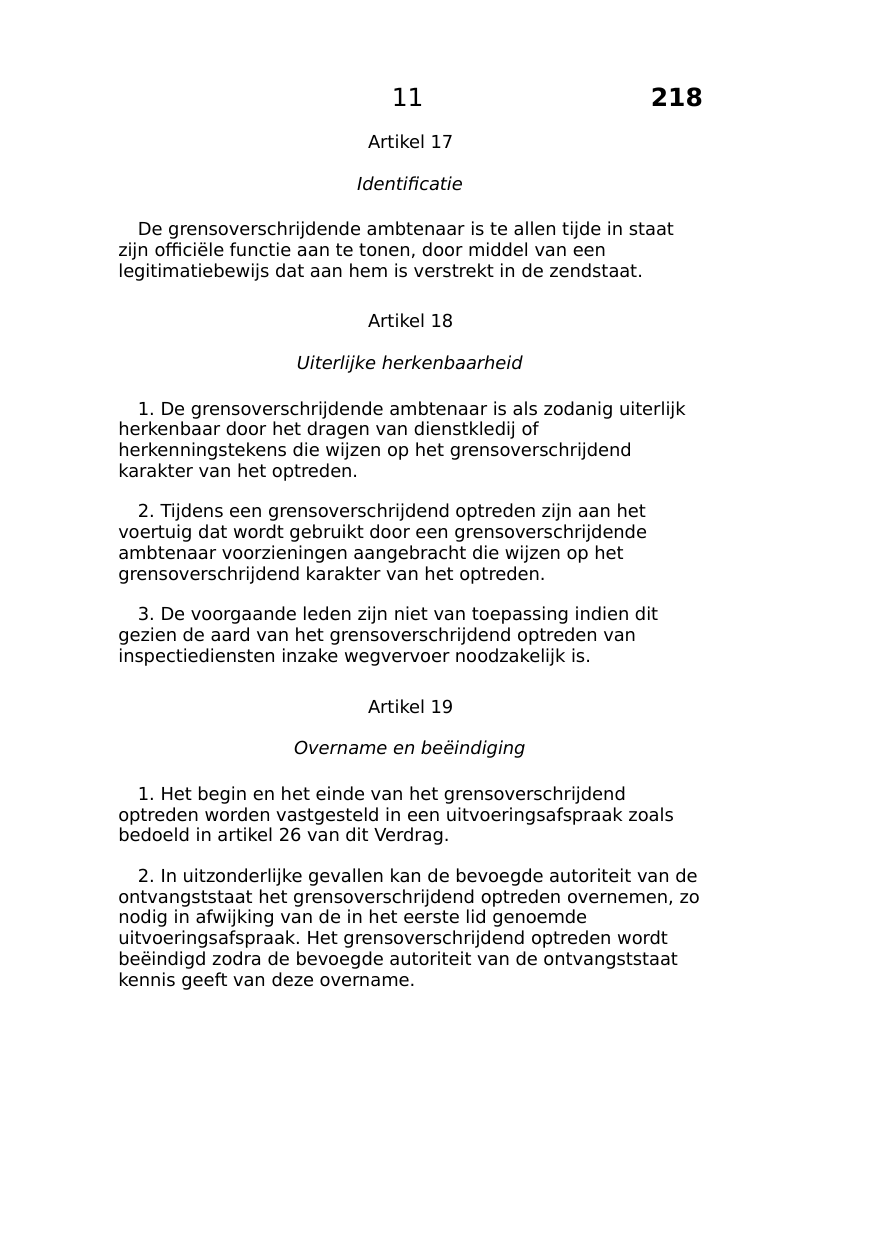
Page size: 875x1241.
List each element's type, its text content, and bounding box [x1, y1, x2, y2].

text De grensoverschrijdende ambtenaar is te allen tijde in staat zijn officiële functie aan te tonen, door middel van een legitimatiebewijs dat aan hem is verstrekt in de zendstaat. [118, 219, 703, 281]
subtitle Artikel 19 Overname en beëindiging [118, 696, 703, 759]
text 1. De grensoverschrijdende ambtenaar is als zodanig uiterlijk herkenbaar door het dragen van dienstkledij of herkenningstekens die wijzen op het grensoverschrijdend karakter van het optreden. [118, 398, 703, 481]
text 2. In uitzonderlijke gevallen kan de bevoegde autoriteit van de ontvangststaat het grensoverschrijdend optreden overnemen, zo nodig in afwijking van de in het eerste lid genoemde uitvoeringsafspraak. Het grensoverschrijdend optreden wordt beëindigd zodra de bevoegde autoriteit van de ontvangststaat kennis geeft van deze overname. [118, 866, 703, 990]
text 1. Het begin en het einde van het grensoverschrijdend optreden worden vastgesteld in een uitvoeringsafspraak zoals bedoeld in artikel 26 van dit Verdrag. [118, 784, 703, 846]
text 3. De voorgaande leden zijn niet van toepassing indien dit gezien de aard van het grensoverschrijdend optreden van inspectiediensten inzake wegvervoer noodzakelijk is. [118, 604, 703, 666]
subtitle Artikel 17 Identificatie [118, 132, 703, 194]
text 2. Tijdens een grensoverschrijdend optreden zijn aan het voertuig dat wordt gebruikt door een grensoverschrijdende ambtenaar voorzieningen aangebracht die wijzen op het grensoverschrijdend karakter van het optreden. [118, 501, 703, 584]
subtitle Artikel 18 Uiterlijke herkenbaarheid [118, 311, 703, 373]
